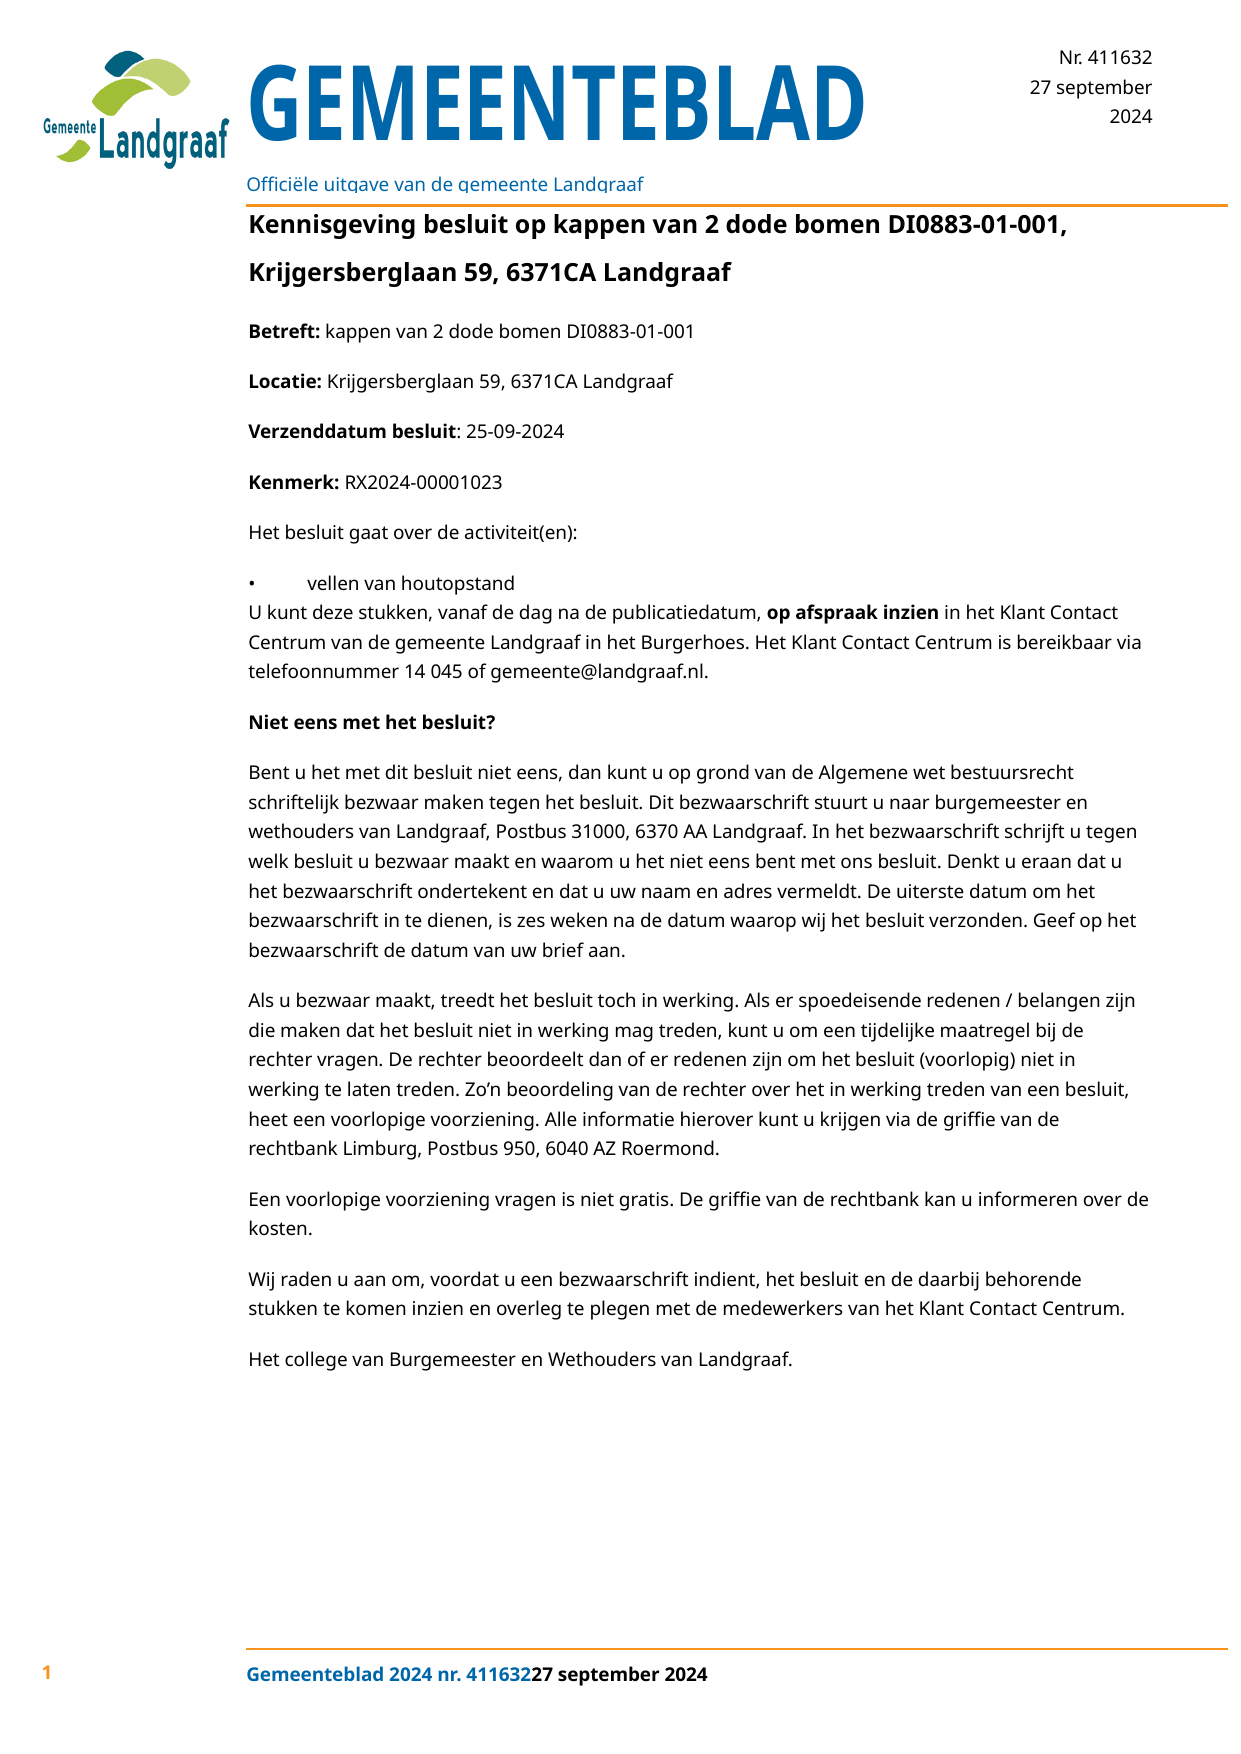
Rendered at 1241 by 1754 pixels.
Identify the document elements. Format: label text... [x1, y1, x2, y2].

text Wij raden u aan om, voordat u een bezwaarschrift indient, het besluit en de daarbij behorende stukken te komen inzien en overleg te plegen met de medewerkers van het Klant Contact Centrum. [248, 1266, 1152, 1321]
text Kennisgeving besluit op kappen van 2 dode bomen DI0883-01-001, Krijgersberglaan 59, 6371CA Landgraaf [248, 207, 1152, 288]
text Het besluit gaat over de activiteit(en): [248, 519, 1152, 545]
text Verzenddatum besluit: 25-09-2024 [248, 419, 1152, 444]
text Locatie: Krijgersberglaan 59, 6371CA Landgraaf [248, 368, 1152, 394]
text Als u bezwaar maakt, treedt het besluit toch in werking. Als er spoedeisende redenen / belangen zijn die maken dat het besluit niet in werking mag treden, kunt u om een tijdelijke maatregel bij de rechter vragen. De rechter beoordeelt dan of er redenen zijn om het besluit (voorlopig) niet in werking te laten treden. Zo’n beoordeling van de rechter over het in werking treden van een besluit, heet een voorlopige voorziening. Alle informatie hierover kunt u krijgen via de griffie van de rechtbank Limburg, Postbus 950, 6040 AZ Roermond. [248, 987, 1152, 1161]
text U kunt deze stukken, vanaf de dag na de publicatiedatum, op afspraak inzien in het Klant Contact Centrum van de gemeente Landgraaf in het Burgerhoes. Het Klant Contact Centrum is bereikbaar via telefoonnummer 14 045 of gemeente@landgraaf.nl. [248, 599, 1152, 684]
list vellen van houtopstand [248, 570, 1152, 596]
text Kenmerk: RX2024-00001023 [248, 469, 1152, 495]
text Bent u het met dit besluit niet eens, dan kunt u op grond van de Algemene wet bestuursrecht schriftelijk bezwaar maken tegen het besluit. Dit bezwaarschrift stuurt u naar burgemeester en wethouders van Landgraaf, Postbus 31000, 6370 AA Landgraaf. In het bezwaarschrift schrijft u tegen welk besluit u bezwaar maakt en waarom u het niet eens bent met ons besluit. Denkt u eraan dat u het bezwaarschrift ondertekent en dat u uw naam en adres vermeldt. De uiterste datum om het bezwaarschrift in te dienen, is zes weken na de datum waarop wij het besluit verzonden. Geef op het bezwaarschrift de datum van uw brief aan. [248, 759, 1152, 963]
text Een voorlopige voorziening vragen is niet gratis. De griffie van de rechtbank kan u informeren over de kosten. [248, 1186, 1152, 1241]
text Betreft: kappen van 2 dode bomen DI0883-01-001 [248, 318, 1152, 344]
text Het college van Burgemeester en Wethouders van Landgraaf. [248, 1346, 1152, 1372]
picture [41, 47, 231, 172]
text Niet eens met het besluit? [248, 709, 1152, 735]
